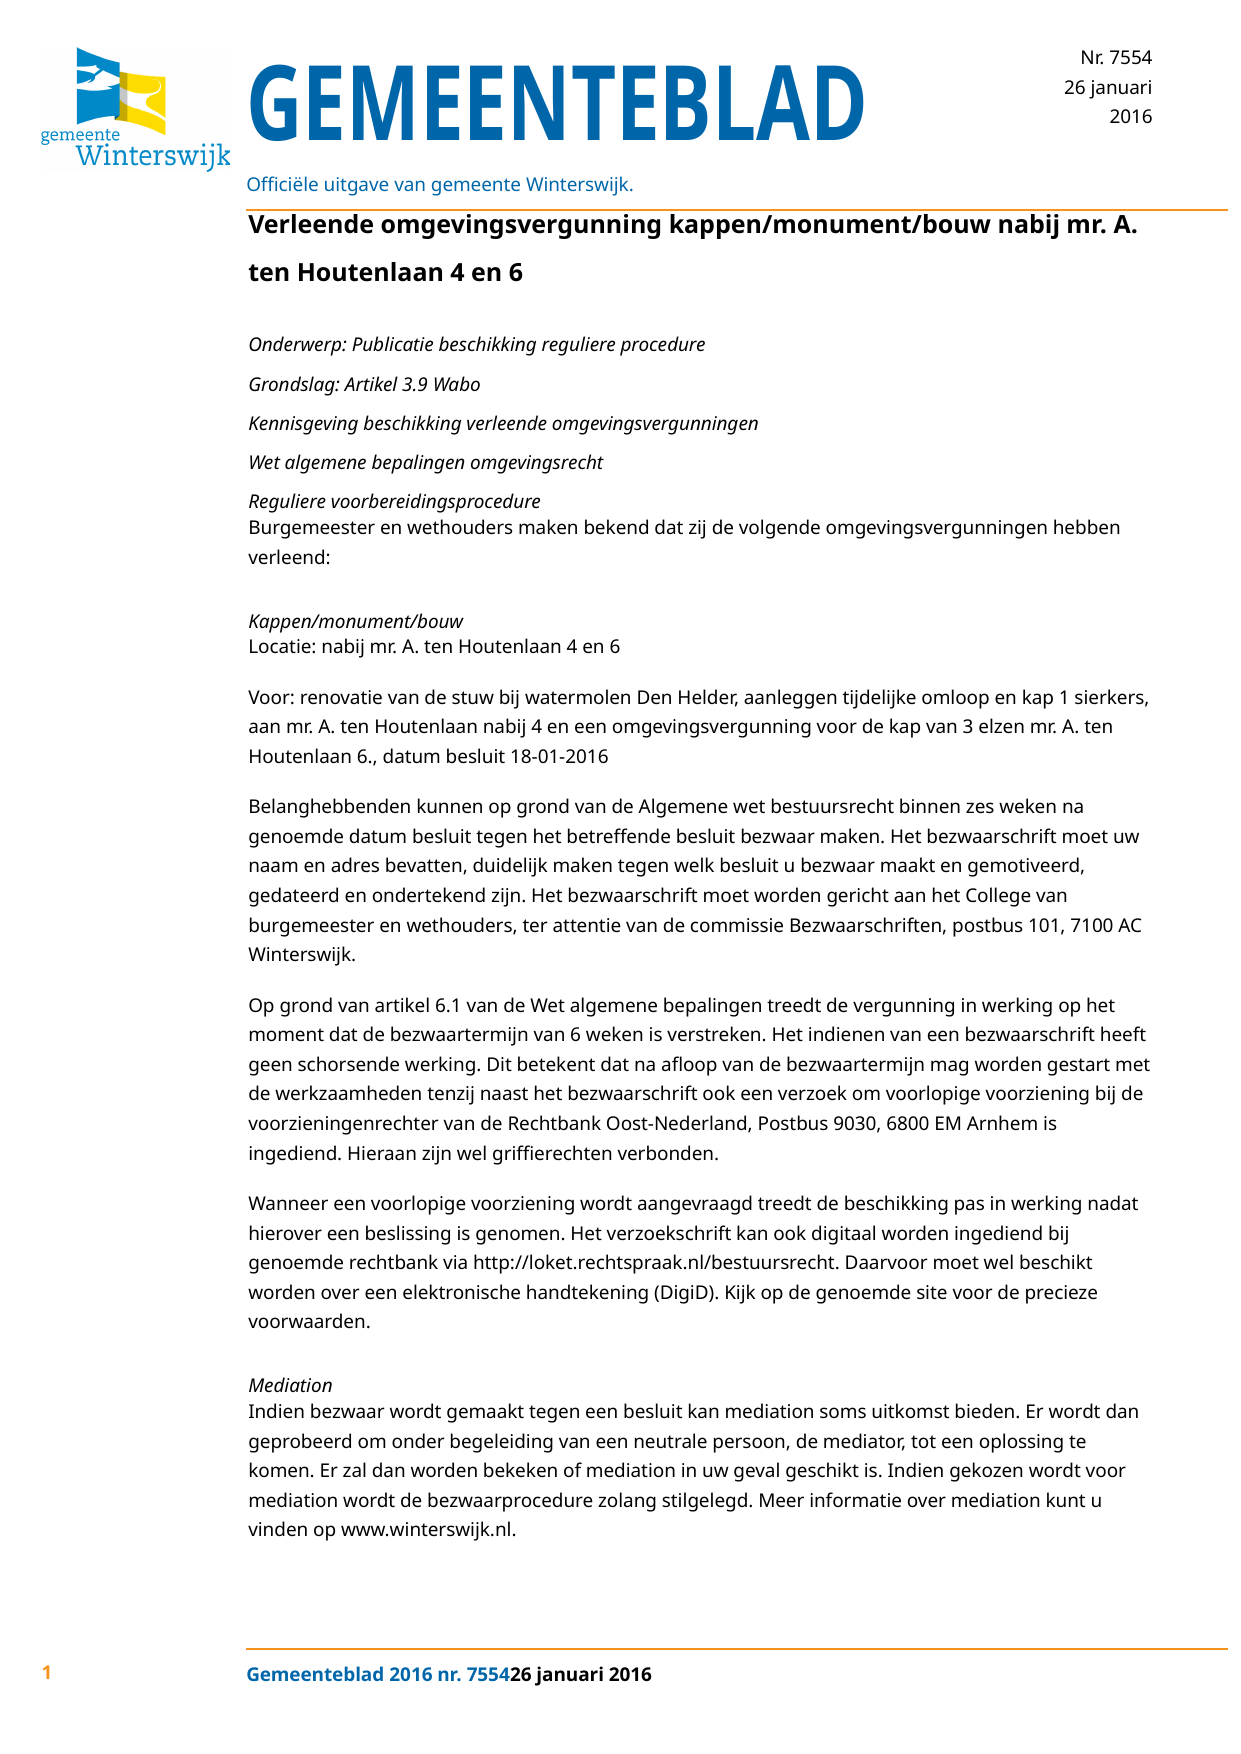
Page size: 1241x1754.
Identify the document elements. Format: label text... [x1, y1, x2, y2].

text Kennisgeving beschikking verleende omgevingsvergunningen [248, 410, 1152, 436]
text Mediation [248, 1372, 1152, 1398]
text Indien bezwaar wordt gemaakt tegen een besluit kan mediation soms uitkomst bieden. Er wordt dan geprobeerd om onder begeleiding van een neutrale persoon, de mediator, tot een oplossing te komen. Er zal dan worden bekeken of mediation in uw geval geschikt is. Indien gekozen wordt voor mediation wordt de bezwaarprocedure zolang stilgelegd. Meer informatie over mediation kunt u vinden op www.winterswijk.nl. [248, 1398, 1152, 1542]
text Locatie: nabij mr. A. ten Houtenlaan 4 en 6 [248, 633, 1152, 659]
text Voor: renovatie van de stuw bij watermolen Den Helder, aanleggen tijdelijke omloop en kap 1 sierkers, aan mr. A. ten Houtenlaan nabij 4 en een omgevingsvergunning voor de kap van 3 elzen mr. A. ten Houtenlaan 6., datum besluit 18-01-2016 [248, 684, 1152, 769]
text Wet algemene bepalingen omgevingsrecht [248, 449, 1152, 475]
picture [225, 153, 231, 162]
text Grondslag: Artikel 3.9 Wabo [248, 371, 1152, 396]
text Verleende omgevingsvergunning kappen/monument/bouw nabij mr. A. ten Houtenlaan 4 en 6 [248, 211, 1152, 288]
text Wanneer een voorlopige voorziening wordt aangevraagd treedt de beschikking pas in werking nadat hierover een beslissing is genomen. Het verzoekschrift kan ook digitaal worden ingediend bij genoemde rechtbank via http://loket.rechtspraak.nl/bestuursrecht. Daarvoor moet wel beschikt worden over een elektronische handtekening (DigiD). Kijk op de genoemde site voor de precieze voorwaarden. [248, 1190, 1152, 1334]
text Belanghebbenden kunnen op grond van de Algemene wet bestuursrecht binnen zes weken na genoemde datum besluit tegen het betreffende besluit bezwaar maken. Het bezwaarschrift moet uw naam en adres bevatten, duidelijk maken tegen welk besluit u bezwaar maakt en gemotiveerd, gedateerd en ondertekend zijn. Het bezwaarschrift moet worden gericht aan het College van burgemeester en wethouders, ter attentie van de commissie Bezwaarschriften, postbus 101, 7100 AC Winterswijk. [248, 793, 1152, 967]
text Kappen/monument/bouw [248, 608, 1152, 633]
text Burgemeester en wethouders maken bekend dat zij de volgende omgevingsvergunningen hebben verleend: [248, 514, 1152, 569]
picture [41, 47, 231, 172]
text Onderwerp: Publicatie beschikking reguliere procedure [248, 331, 1152, 357]
text Reguliere voorbereidingsprocedure [248, 488, 1152, 514]
text Op grond van artikel 6.1 van de Wet algemene bepalingen treedt de vergunning in werking op het moment dat de bezwaartermijn van 6 weken is verstreken. Het indienen van een bezwaarschrift heeft geen schorsende werking. Dit betekent dat na afloop van de bezwaartermijn mag worden gestart met de werkzaamheden tenzij naast het bezwaarschrift ook een verzoek om voorlopige voorziening bij de voorzieningenrechter van de Rechtbank Oost-Nederland, Postbus 9030, 6800 EM Arnhem is ingediend. Hieraan zijn wel griffierechten verbonden. [248, 992, 1152, 1166]
